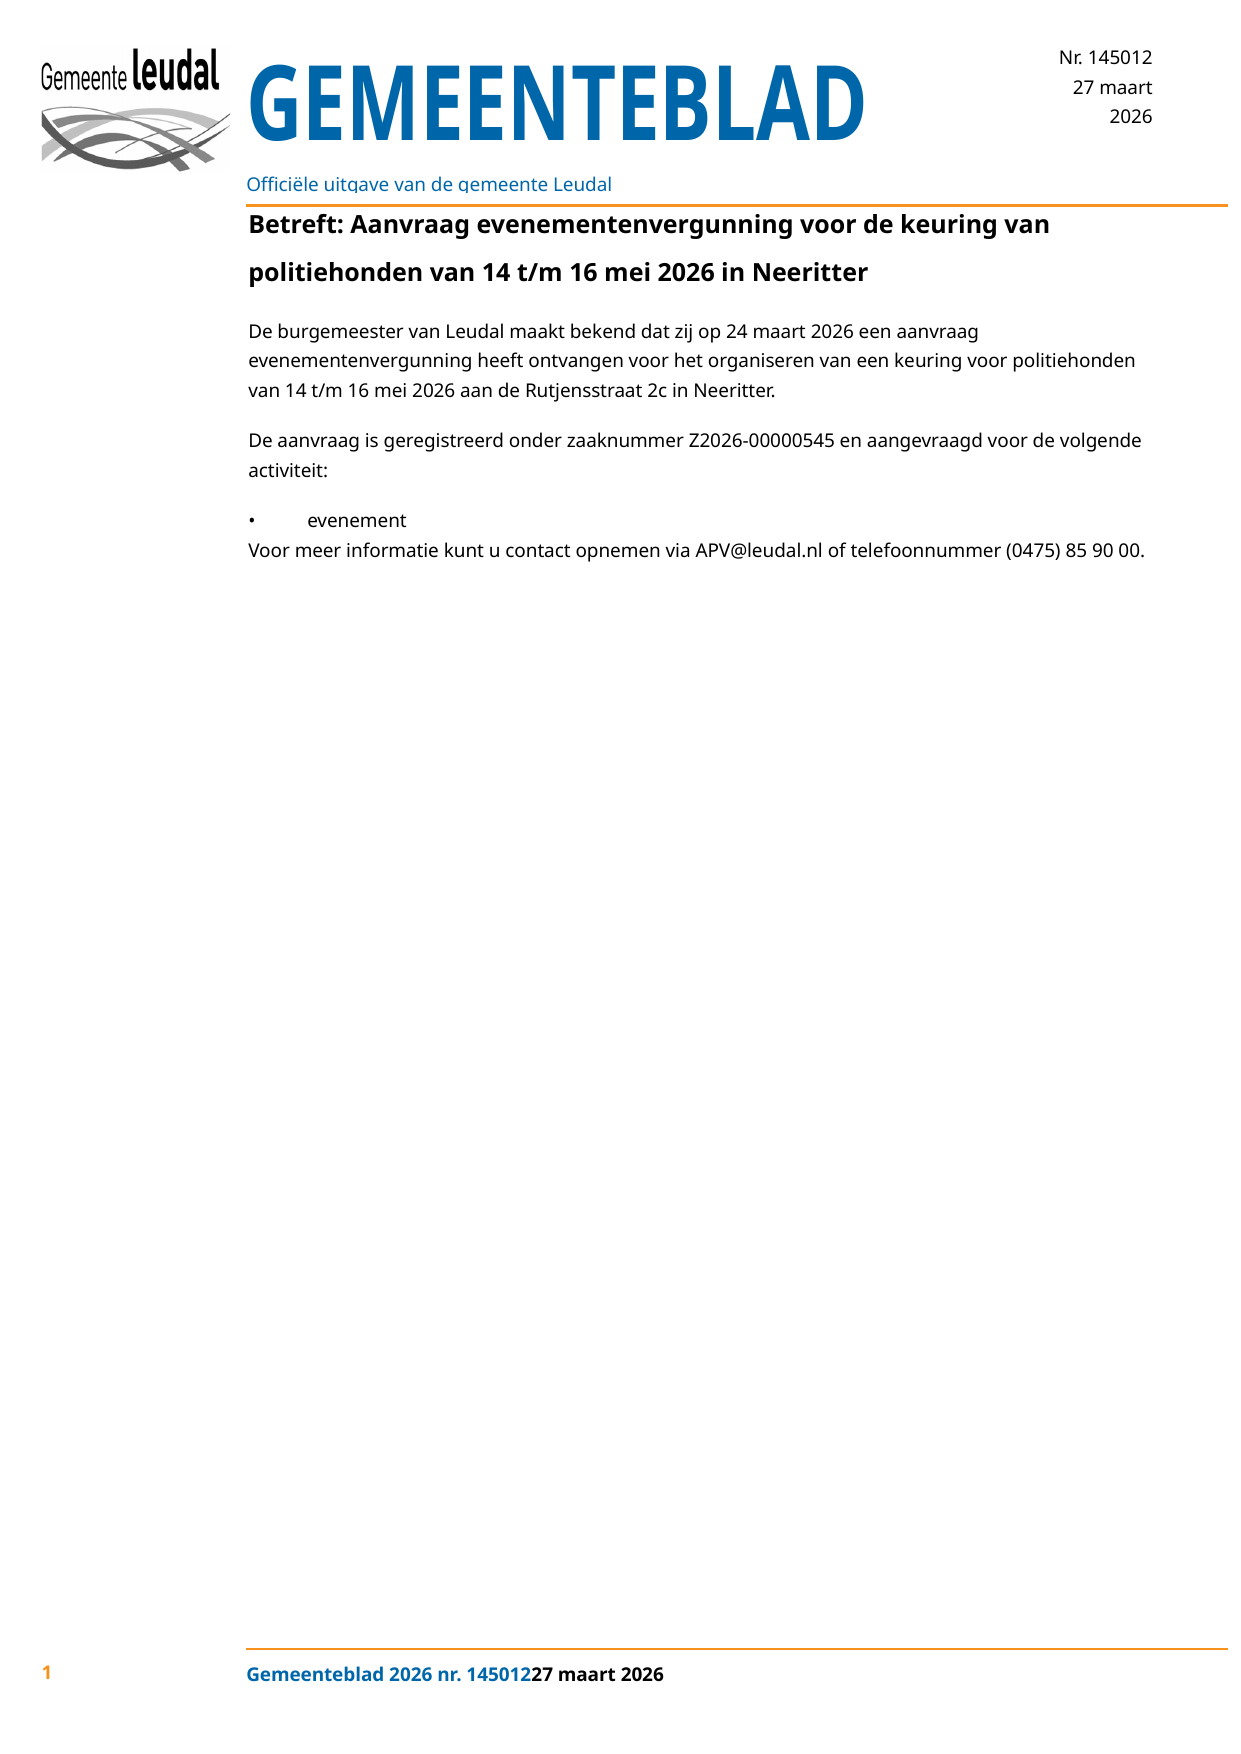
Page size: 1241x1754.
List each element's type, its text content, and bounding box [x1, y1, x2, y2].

list evenement [248, 507, 1152, 533]
picture [41, 47, 231, 172]
text Voor meer informatie kunt u contact opnemen via APV@leudal.nl of telefoonnummer (0475) 85 90 00. [248, 537, 1152, 563]
text De burgemeester van Leudal maakt bekend dat zij op 24 maart 2026 een aanvraag evenementenvergunning heeft ontvangen voor het organiseren van een keuring voor politiehonden van 14 t/m 16 mei 2026 aan de Rutjensstraat 2c in Neeritter. [248, 318, 1152, 403]
text Betreft: Aanvraag evenementenvergunning voor de keuring van politiehonden van 14 t/m 16 mei 2026 in Neeritter [248, 207, 1152, 288]
text De aanvraag is geregistreerd onder zaaknummer Z2026-00000545 en aangevraagd voor de volgende activiteit: [248, 427, 1152, 483]
